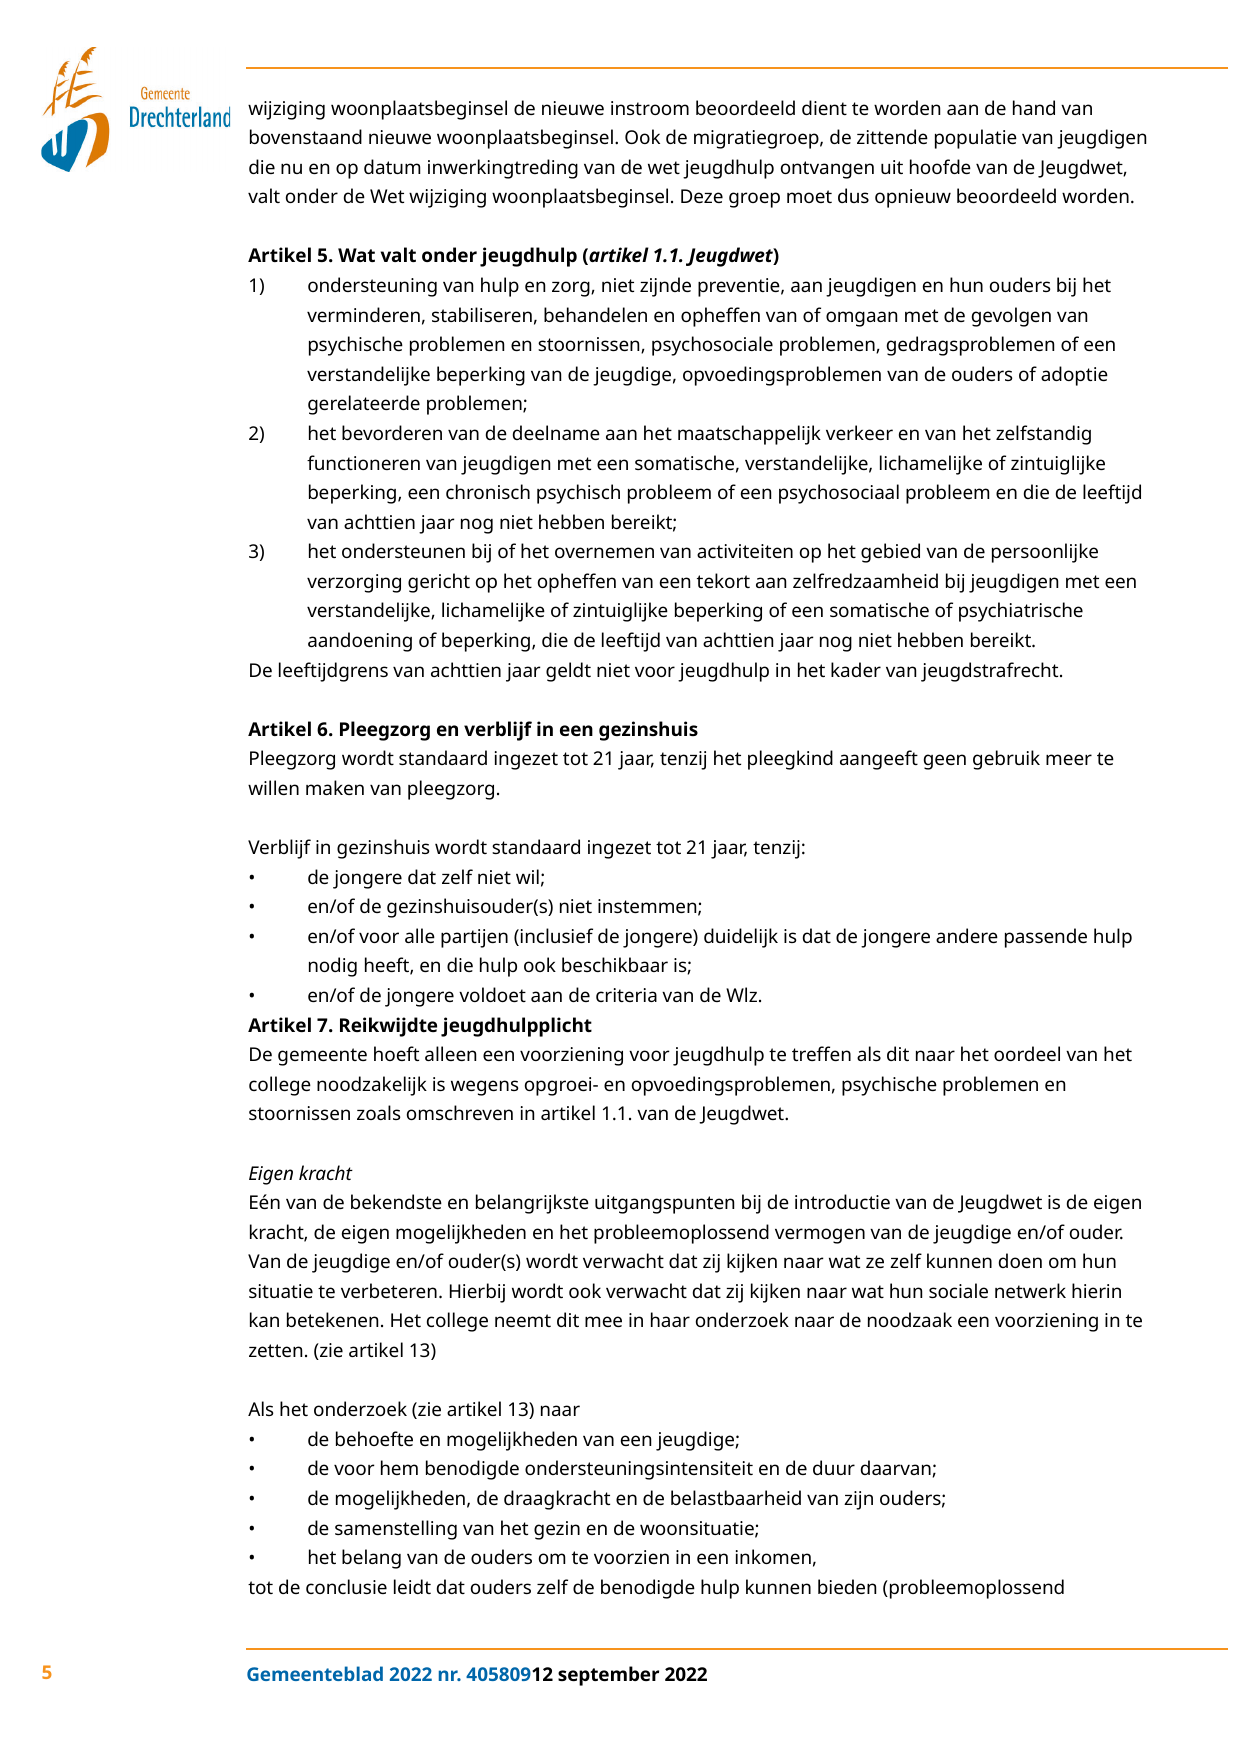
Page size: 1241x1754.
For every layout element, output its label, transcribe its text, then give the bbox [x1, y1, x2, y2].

list de mogelijkheden, de draagkracht en de belastbaarheid van zijn ouders; [248, 1485, 1152, 1511]
picture [41, 47, 231, 172]
text De gemeente hoeft alleen een voorziening voor jeugdhulp te treffen als dit naar het oordeel van het college noodzakelijk is wegens opgroei- en opvoedingsproblemen, psychische problemen en stoornissen zoals omschreven in artikel 1.1. van de Jeugdwet. [248, 1041, 1152, 1126]
list en/of de gezinshuisouder(s) niet instemmen; [248, 893, 1152, 919]
list het bevorderen van de deelname aan het maatschappelijk verkeer en van het zelfstandig functioneren van jeugdigen met een somatische, verstandelijke, lichamelijke of zintuiglijke beperking, een chronisch psychisch probleem of een psychosociaal probleem en die de leeftijd van achttien jaar nog niet hebben bereikt; [248, 420, 1152, 535]
list de behoefte en mogelijkheden van een jeugdige; [248, 1426, 1152, 1452]
text tot de conclusie leidt dat ouders zelf de benodigde hulp kunnen bieden (probleemoplossend [248, 1574, 1152, 1600]
text Artikel 6. Pleegzorg en verblijf in een gezinshuis [248, 716, 1152, 742]
list en/of de jongere voldoet aan de criteria van de Wlz. [248, 982, 1152, 1008]
list het belang van de ouders om te voorzien in een inkomen, [248, 1544, 1152, 1570]
text Eén van de bekendste en belangrijkste uitgangspunten bij de introductie van de Jeugdwet is de eigen kracht, de eigen mogelijkheden en het probleemoplossend vermogen van de jeugdige en/of ouder. Van de jeugdige en/of ouder(s) wordt verwacht dat zij kijken naar wat ze zelf kunnen doen om hun situatie te verbeteren. Hierbij wordt ook verwacht dat zij kijken naar wat hun sociale netwerk hierin kan betekenen. Het college neemt dit mee in haar onderzoek naar de noodzaak een voorziening in te zetten. (zie artikel 13) [248, 1189, 1152, 1363]
picture [226, 115, 231, 124]
text Als het onderzoek (zie artikel 13) naar [248, 1396, 1152, 1422]
text Pleegzorg wordt standaard ingezet tot 21 jaar, tenzij het pleegkind aangeeft geen gebruik meer te willen maken van pleegzorg. [248, 746, 1152, 801]
list de jongere dat zelf niet wil; [248, 864, 1152, 890]
picture [41, 158, 64, 172]
text wijziging woonplaatsbeginsel de nieuwe instroom beoordeeld dient te worden aan de hand van bovenstaand nieuwe woonplaatsbeginsel. Ook de migratiegroep, de zittende populatie van jeugdigen die nu en op datum inwerkingtreding van de wet jeugdhulp ontvangen uit hoofde van de Jeugdwet, valt onder de Wet wijziging woonplaatsbeginsel. Deze groep moet dus opnieuw beoordeeld worden. [248, 95, 1152, 209]
text Artikel 7. Reikwijdte jeugdhulpplicht [248, 1012, 1152, 1038]
text De leeftijdgrens van achttien jaar geldt niet voor jeugdhulp in het kader van jeugdstrafrecht. [248, 657, 1152, 683]
list en/of voor alle partijen (inclusief de jongere) duidelijk is dat de jongere andere passende hulp nodig heeft, en die hulp ook beschikbaar is; [248, 923, 1152, 978]
list de voor hem benodigde ondersteuningsintensiteit en de duur daarvan; [248, 1456, 1152, 1481]
list ondersteuning van hulp en zorg, niet zijnde preventie, aan jeugdigen en hun ouders bij het verminderen, stabiliseren, behandelen en opheffen van of omgaan met de gevolgen van psychische problemen en stoornissen, psychosociale problemen, gedragsproblemen of een verstandelijke beperking van de jeugdige, opvoedingsproblemen van de ouders of adoptie gerelateerde problemen; [248, 272, 1152, 416]
list de samenstelling van het gezin en de woonsituatie; [248, 1515, 1152, 1541]
text Eigen kracht [248, 1160, 1152, 1186]
text Artikel 5. Wat valt onder jeugdhulp (artikel 1.1. Jeugdwet) [248, 243, 1152, 268]
text Verblijf in gezinshuis wordt standaard ingezet tot 21 jaar, tenzij: [248, 834, 1152, 860]
list het ondersteunen bij of het overnemen van activiteiten op het gebied van de persoonlijke verzorging gericht op het opheffen van een tekort aan zelfredzaamheid bij jeugdigen met een verstandelijke, lichamelijke of zintuiglijke beperking of een somatische of psychiatrische aandoening of beperking, die de leeftijd van achttien jaar nog niet hebben bereikt. [248, 538, 1152, 653]
